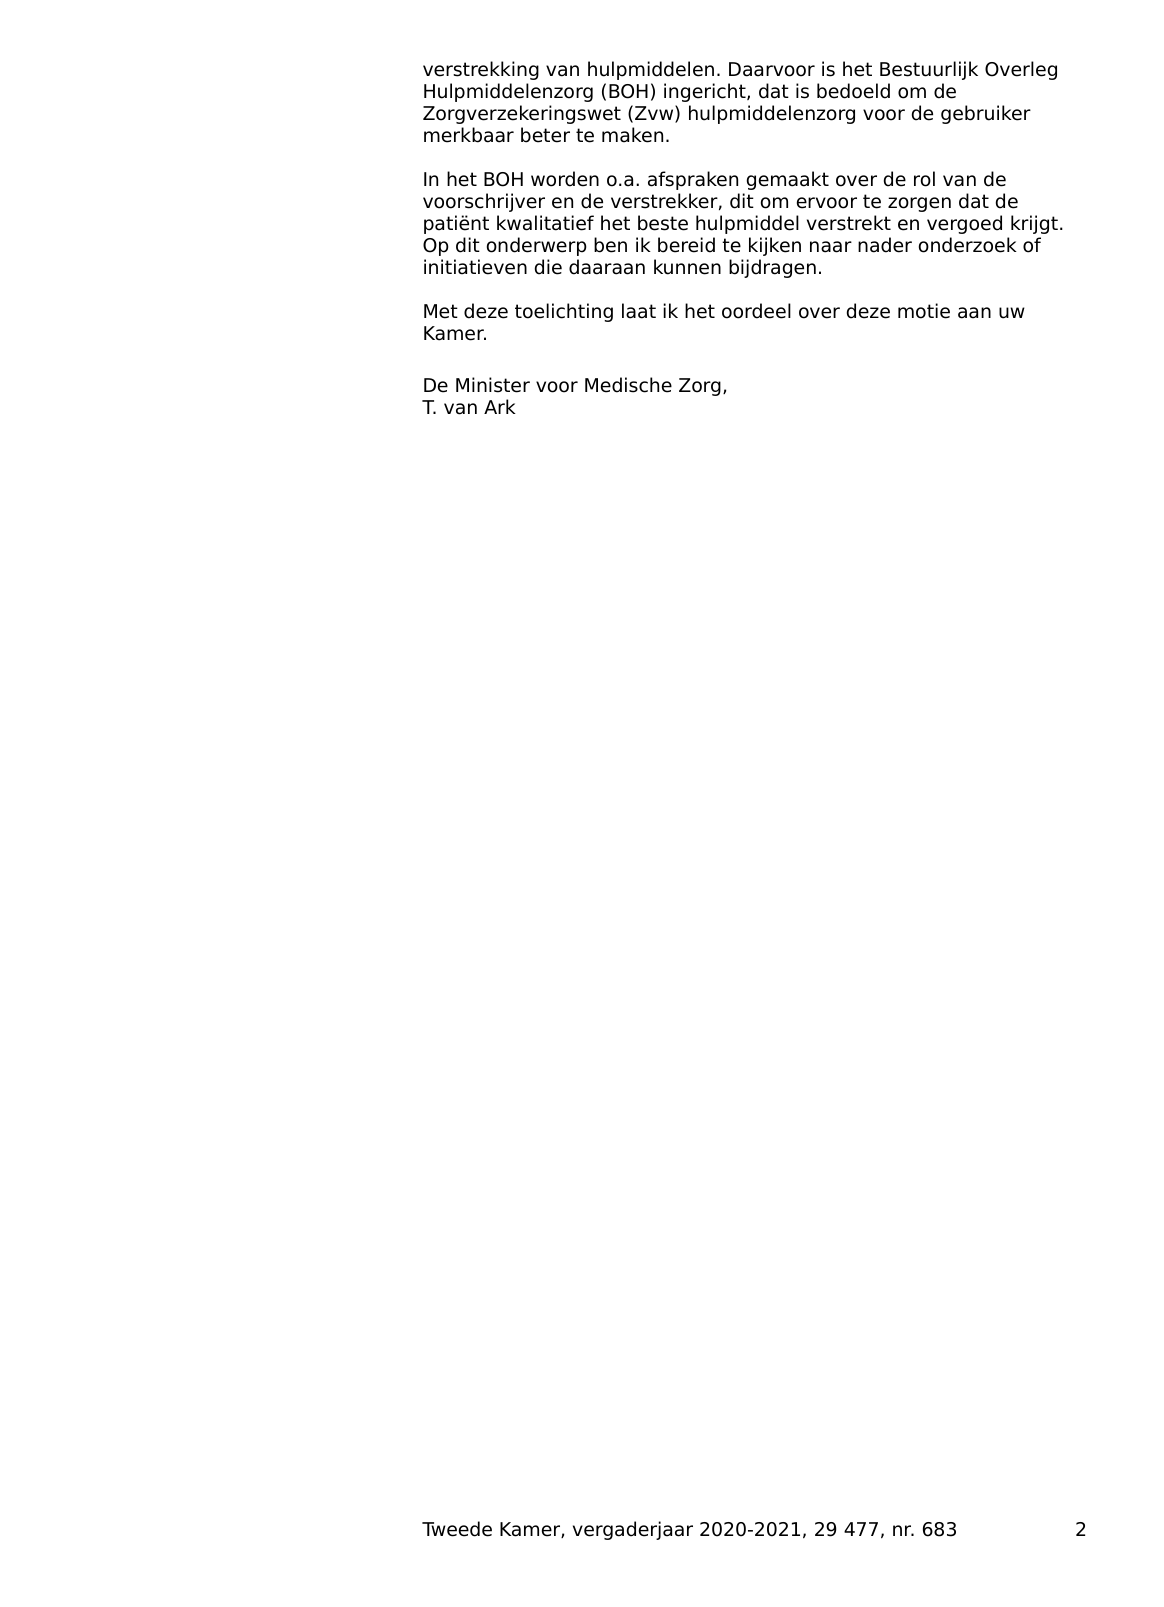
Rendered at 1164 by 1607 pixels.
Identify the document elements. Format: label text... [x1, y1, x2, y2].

text De Minister voor Medische Zorg, T. van Ark [422, 375, 1087, 419]
text Met deze toelichting laat ik het oordeel over deze motie aan uw Kamer. [422, 301, 1087, 345]
text In het BOH worden o.a. afspraken gemaakt over de rol van de voorschrijver en de verstrekker, dit om ervoor te zorgen dat de patiënt kwalitatief het beste hulpmiddel verstrekt en vergoed krijgt. Op dit onderwerp ben ik bereid te kijken naar nader onderzoek of initiatieven die daaraan kunnen bijdragen. [422, 169, 1087, 279]
text verstrekking van hulpmiddelen. Daarvoor is het Bestuurlijk Overleg Hulpmiddelenzorg (BOH) ingericht, dat is bedoeld om de Zorgverzekeringswet (Zvw) hulpmiddelenzorg voor de gebruiker merkbaar beter te maken. [422, 59, 1087, 147]
